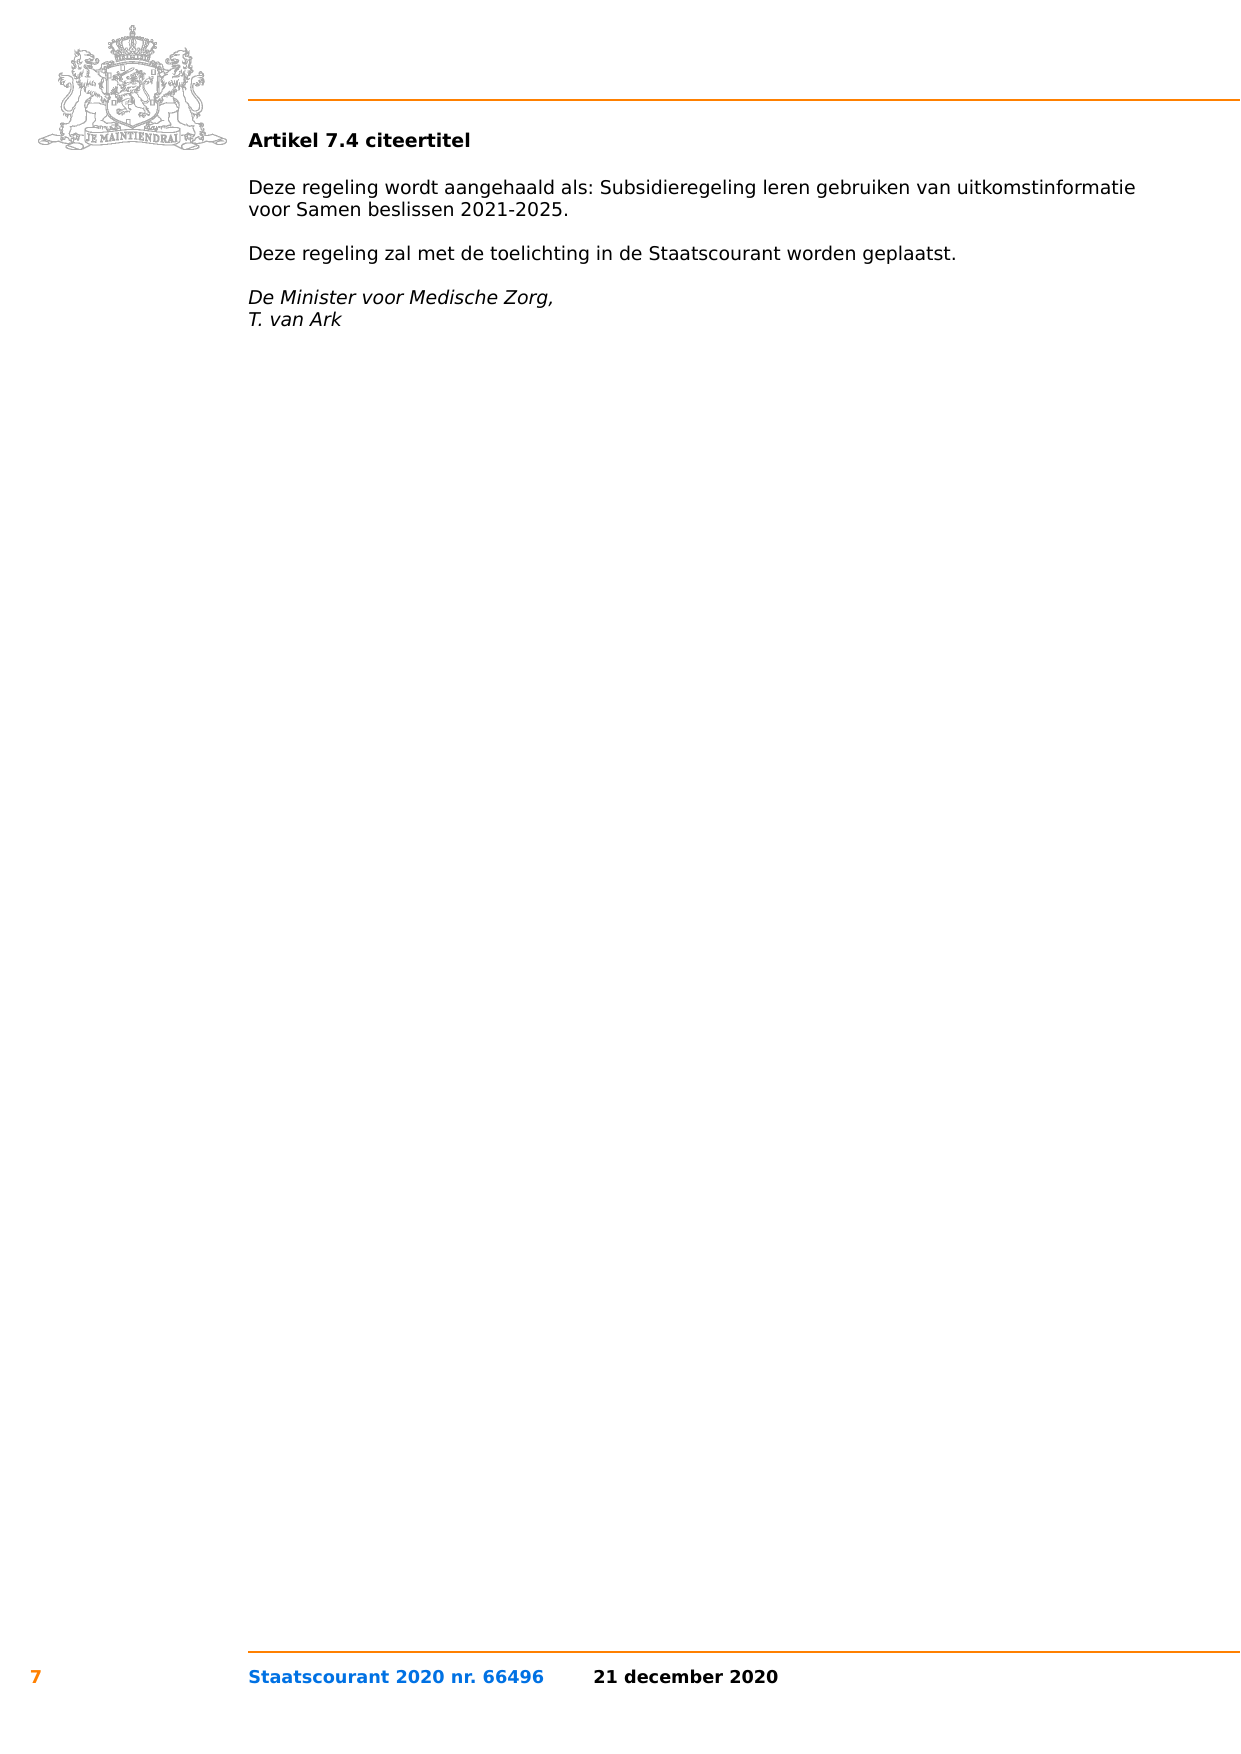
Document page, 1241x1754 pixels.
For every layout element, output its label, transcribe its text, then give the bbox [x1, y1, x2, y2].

text De Minister voor Medische Zorg, T. van Ark [248, 287, 1163, 331]
subtitle Artikel 7.4 citeertitel [248, 130, 1163, 152]
picture [38, 25, 227, 150]
text Deze regeling wordt aangehaald als: Subsidieregeling leren gebruiken van uitkomstinformatie voor Samen beslissen 2021-2025. [248, 177, 1163, 221]
text Deze regeling zal met de toelichting in de Staatscourant worden geplaatst. [248, 243, 1163, 265]
